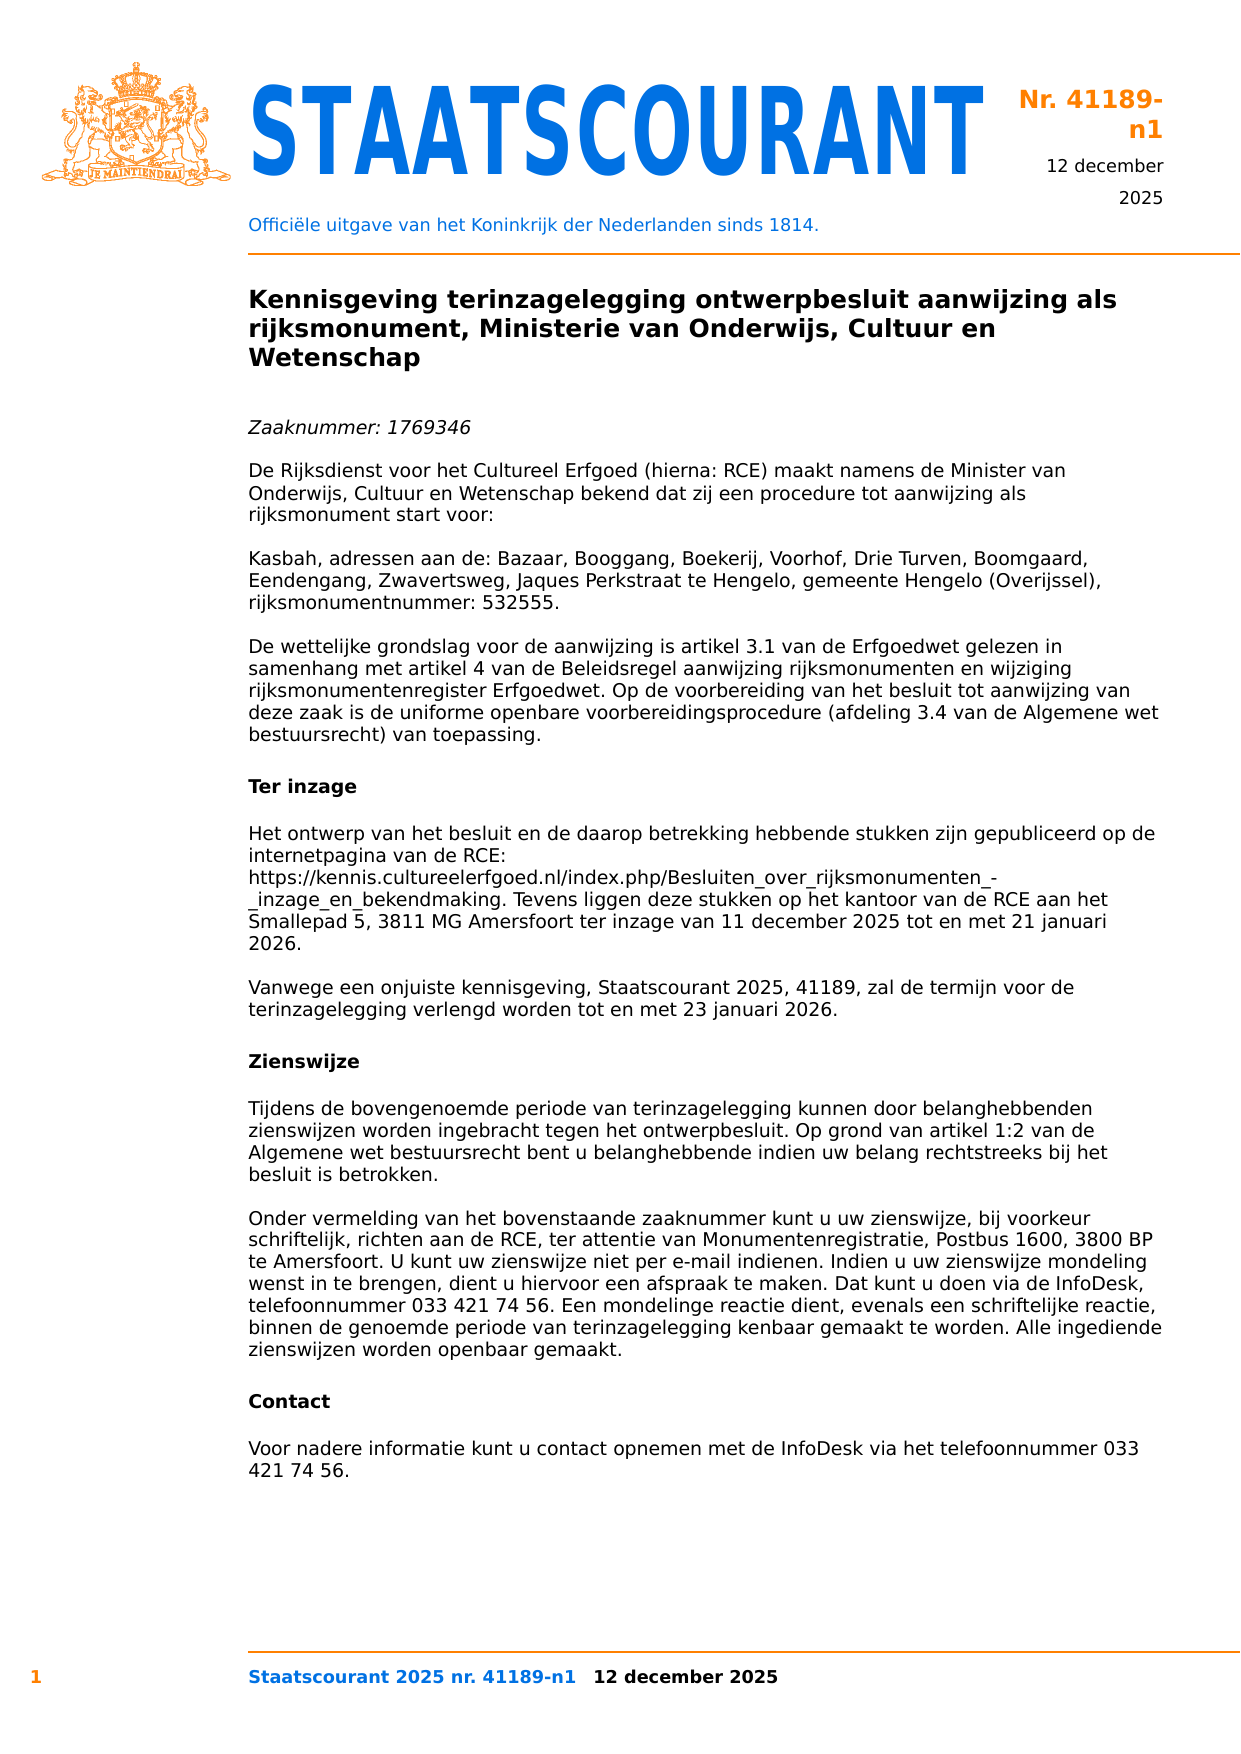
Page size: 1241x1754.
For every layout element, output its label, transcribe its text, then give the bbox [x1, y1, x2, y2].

table_cell 2025 [998, 183, 1240, 215]
text Zaaknummer: 1769346 [248, 417, 1163, 438]
table_header Nr. 41189-n1 [998, 62, 1240, 150]
table_cell Officiële uitgave van het Koninkrijk der Nederlanden sinds 1814. [248, 215, 1240, 253]
table_cell 12 december [998, 150, 1240, 182]
text Onder vermelding van het bovenstaande zaaknummer kunt u uw zienswijze, bij voorkeur schriftelijk, richten aan de RCE, ter attentie van Monumentenregistratie, Postbus 1600, 3800 BP te Amersfoort. U kunt uw zienswijze niet per e-mail indienen. Indien u uw zienswijze mondeling wenst in te brengen, dient u hiervoor een afspraak te maken. Dat kunt u doen via de InfoDesk, telefoonnummer 033 421 74 56. Een mondelinge reactie dient, evenals een schriftelijke reactie, binnen de genoemde periode van terinzagelegging kenbaar gemaakt te worden. Alle ingediende zienswijzen worden openbaar gemaakt. [248, 1207, 1163, 1361]
picture [41, 62, 231, 186]
text De Rijksdienst voor het Cultureel Erfgoed (hierna: RCE) maakt namens de Minister van Onderwijs, Cultuur en Wetenschap bekend dat zij een procedure tot aanwijzing als rijksmonument start voor: [248, 460, 1163, 526]
table_header [25, 62, 248, 253]
text Tijdens de bovengenoemde periode van terinzagelegging kunnen door belanghebbenden zienswijzen worden ingebracht tegen het ontwerpbesluit. Op grond van artikel 1:2 van de Algemene wet bestuursrecht bent u belanghebbende indien uw belang rechtstreeks bij het besluit is betrokken. [248, 1098, 1163, 1186]
text Voor nadere informatie kunt u contact opnemen met de InfoDesk via het telefoonnummer 033 421 74 56. [248, 1438, 1163, 1482]
subtitle Zienswijze [248, 1051, 1163, 1073]
text Kasbah, adressen aan de: Bazaar, Booggang, Boekerij, Voorhof, Drie Turven, Boomgaard, Eendengang, Zwavertsweg, Jaques Perkstraat te Hengelo, gemeente Hengelo (Overijssel), rijksmonumentnummer: 532555. [248, 548, 1163, 614]
text Vanwege een onjuiste kennisgeving, Staatscourant 2025, 41189, zal de termijn voor de terinzagelegging verlengd worden tot en met 23 januari 2026. [248, 977, 1163, 1021]
table_header STAATSCOURANT [248, 62, 998, 215]
subtitle Contact [248, 1391, 1163, 1413]
text De wettelijke grondslag voor de aanwijzing is artikel 3.1 van de Erfgoedwet gelezen in samenhang met artikel 4 van de Beleidsregel aanwijzing rijksmonumenten en wijziging rijksmonumentenregister Erfgoedwet. Op de voorbereiding van het besluit tot aanwijzing van deze zaak is de uniforme openbare voorbereidingsprocedure (afdeling 3.4 van de Algemene wet bestuursrecht) van toepassing. [248, 636, 1163, 746]
subtitle Kennisgeving terinzagelegging ontwerpbesluit aanwijzing als rijksmonument, Ministerie van Onderwijs, Cultuur en Wetenschap [248, 285, 1163, 373]
subtitle Ter inzage [248, 776, 1163, 798]
text Het ontwerp van het besluit en de daarop betrekking hebbende stukken zijn gepubliceerd op de internetpagina van de RCE: https://kennis.cultureelerfgoed.nl/index.php/Besluiten_over_rijksmonumenten_-_inzage_en_bekendmaking. Tevens liggen deze stukken op het kantoor van de RCE aan het Smallepad 5, 3811 MG Amersfoort ter inzage van 11 december 2025 tot en met 21 januari 2026. [248, 823, 1163, 955]
